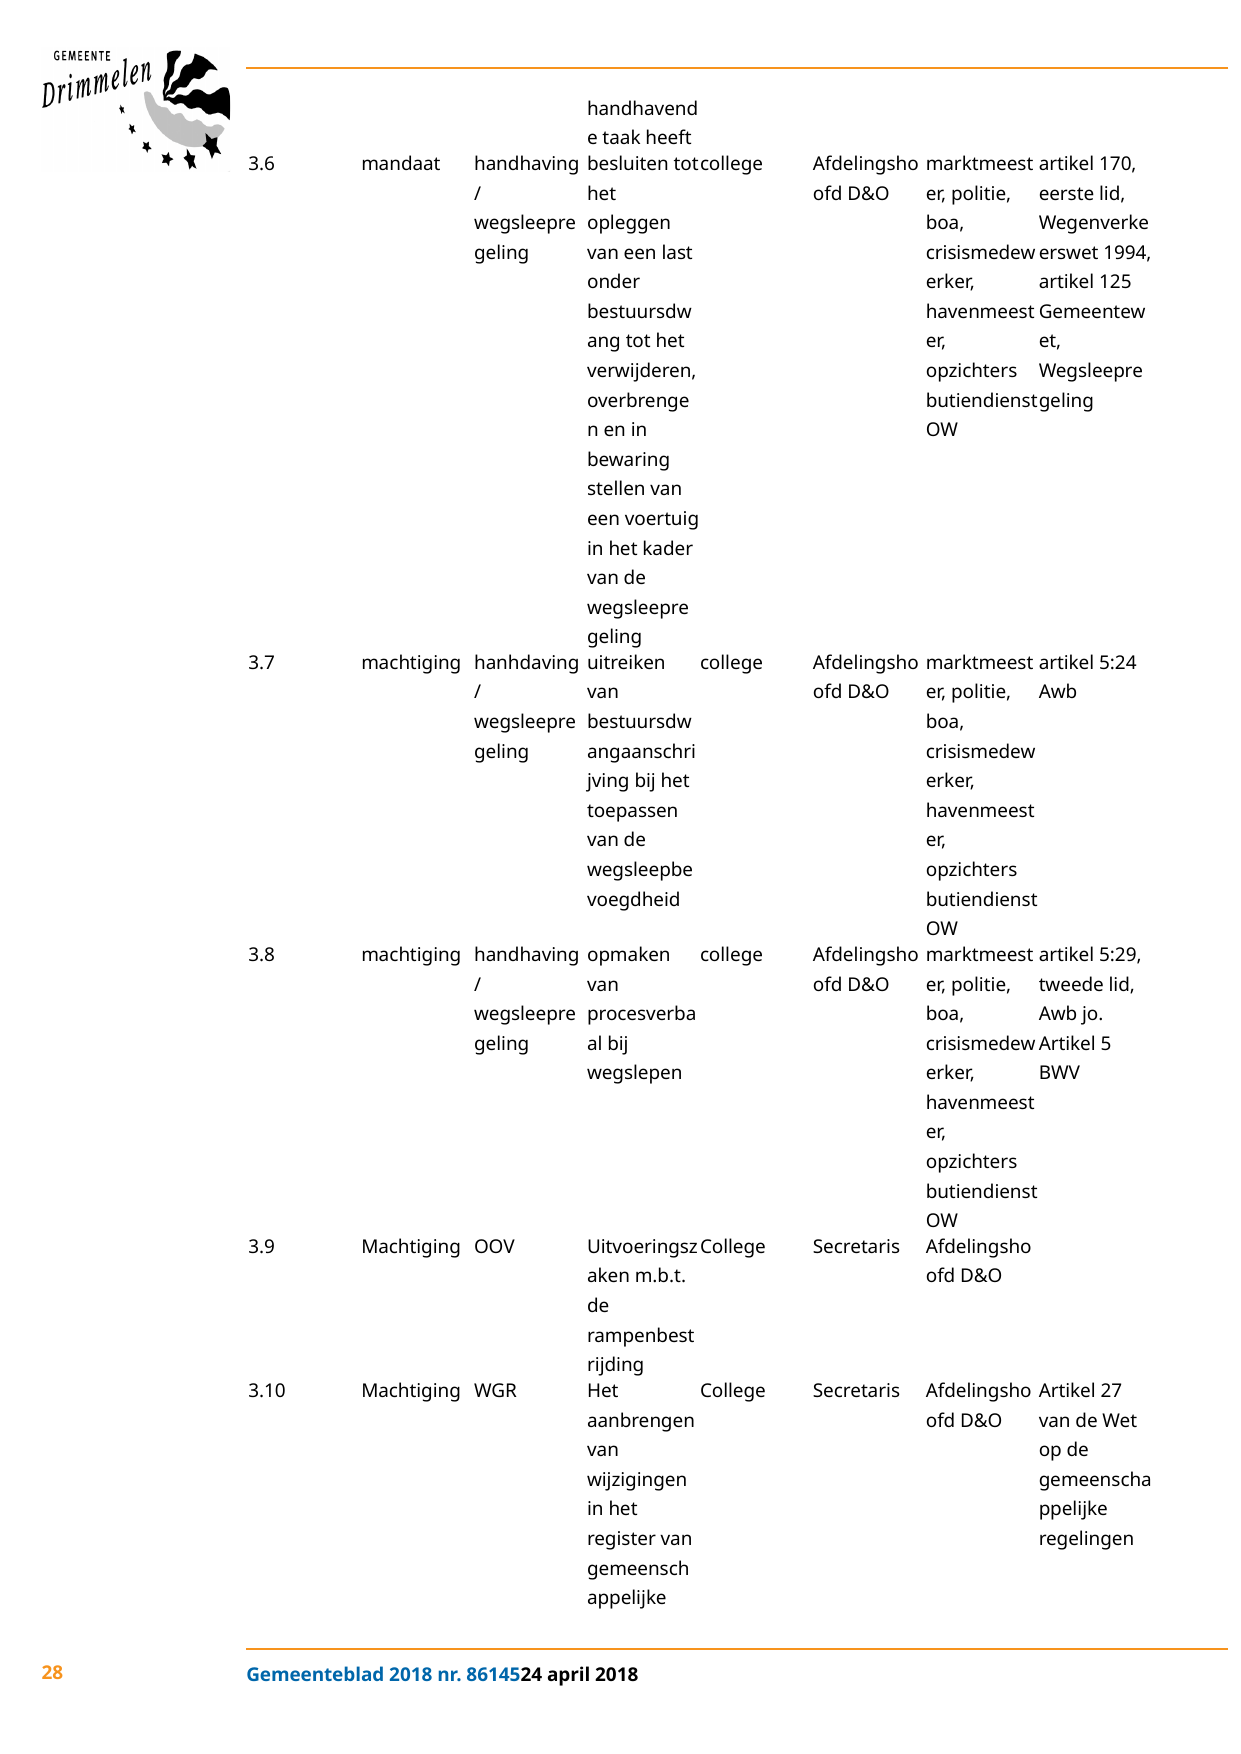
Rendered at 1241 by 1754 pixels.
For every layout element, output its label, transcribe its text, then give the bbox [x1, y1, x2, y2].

table_cell college [700, 649, 813, 941]
table_cell opmaken van procesverbaal bij wegslepen [587, 941, 700, 1233]
table_cell hanhdaving / wegsleepregeling [474, 649, 587, 941]
table_cell Uitvoeringszaken m.b.t. de rampenbestrijding [587, 1233, 700, 1377]
table_cell Afdelingshoofd D&O [926, 1377, 1038, 1610]
table_cell handhaving / wegsleepregeling [474, 941, 587, 1233]
table_cell [474, 95, 587, 150]
table_cell besluiten tot het opleggen van een last onder bestuursdwang tot het verwijderen, overbrengen en in bewaring stellen van een voertuig in het kader van de wegsleepregeling [587, 150, 700, 649]
table_cell [361, 95, 474, 150]
table_cell [1039, 1233, 1152, 1377]
table_cell artikel 170, eerste lid, Wegenverkeerswet 1994, artikel 125 Gemeentewet, Wegsleepregeling [1039, 150, 1152, 649]
table_cell 3.6 [248, 150, 361, 649]
table_cell Secretaris [813, 1377, 926, 1610]
table_cell marktmeester, politie, boa, crisismedewerker, havenmeester, opzichters butiendienst OW [926, 649, 1038, 941]
table_cell marktmeester, politie, boa, crisismedewerker, havenmeester, opzichters butiendienst OW [926, 150, 1038, 649]
table_cell Machtiging [361, 1377, 474, 1610]
picture [41, 47, 231, 172]
table_cell college [700, 150, 813, 649]
table_cell machtiging [361, 941, 474, 1233]
table_cell [700, 95, 813, 150]
table_cell handhavende taak heeft [587, 95, 700, 150]
table_cell Machtiging [361, 1233, 474, 1377]
table_cell artikel 5:29, tweede lid, Awb jo. Artikel 5 BWV [1039, 941, 1152, 1233]
table_cell [926, 95, 1038, 150]
table_cell Afdelingshoofd D&O [813, 941, 926, 1233]
table_cell marktmeester, politie, boa, crisismedewerker, havenmeester, opzichters butiendienst OW [926, 941, 1038, 1233]
table_cell mandaat [361, 150, 474, 649]
table_cell Afdelingshoofd D&O [926, 1233, 1038, 1377]
table_cell Afdelingshoofd D&O [813, 649, 926, 941]
table_cell [248, 95, 361, 150]
table_cell 3.7 [248, 649, 361, 941]
table_cell Het aanbrengen van wijzigingen in het register van gemeenschappelijke [587, 1377, 700, 1610]
table_cell 3.8 [248, 941, 361, 1233]
table_cell OOV [474, 1233, 587, 1377]
table_cell [1039, 95, 1152, 150]
table_cell College [700, 1233, 813, 1377]
table_cell 3.9 [248, 1233, 361, 1377]
table_cell machtiging [361, 649, 474, 941]
table_cell [813, 95, 926, 150]
table_cell Secretaris [813, 1233, 926, 1377]
table_cell handhaving / wegsleepregeling [474, 150, 587, 649]
table_cell Artikel 27 van de Wet op de gemeenschappelijke regelingen [1039, 1377, 1152, 1610]
table_cell Afdelingshoofd D&O [813, 150, 926, 649]
table_cell artikel 5:24 Awb [1039, 649, 1152, 941]
table_cell college [700, 941, 813, 1233]
table_cell 3.10 [248, 1377, 361, 1610]
table_cell College [700, 1377, 813, 1610]
table_cell WGR [474, 1377, 587, 1610]
table_cell uitreiken van bestuursdwangaanschrijving bij het toepassen van de wegsleepbevoegdheid [587, 649, 700, 941]
